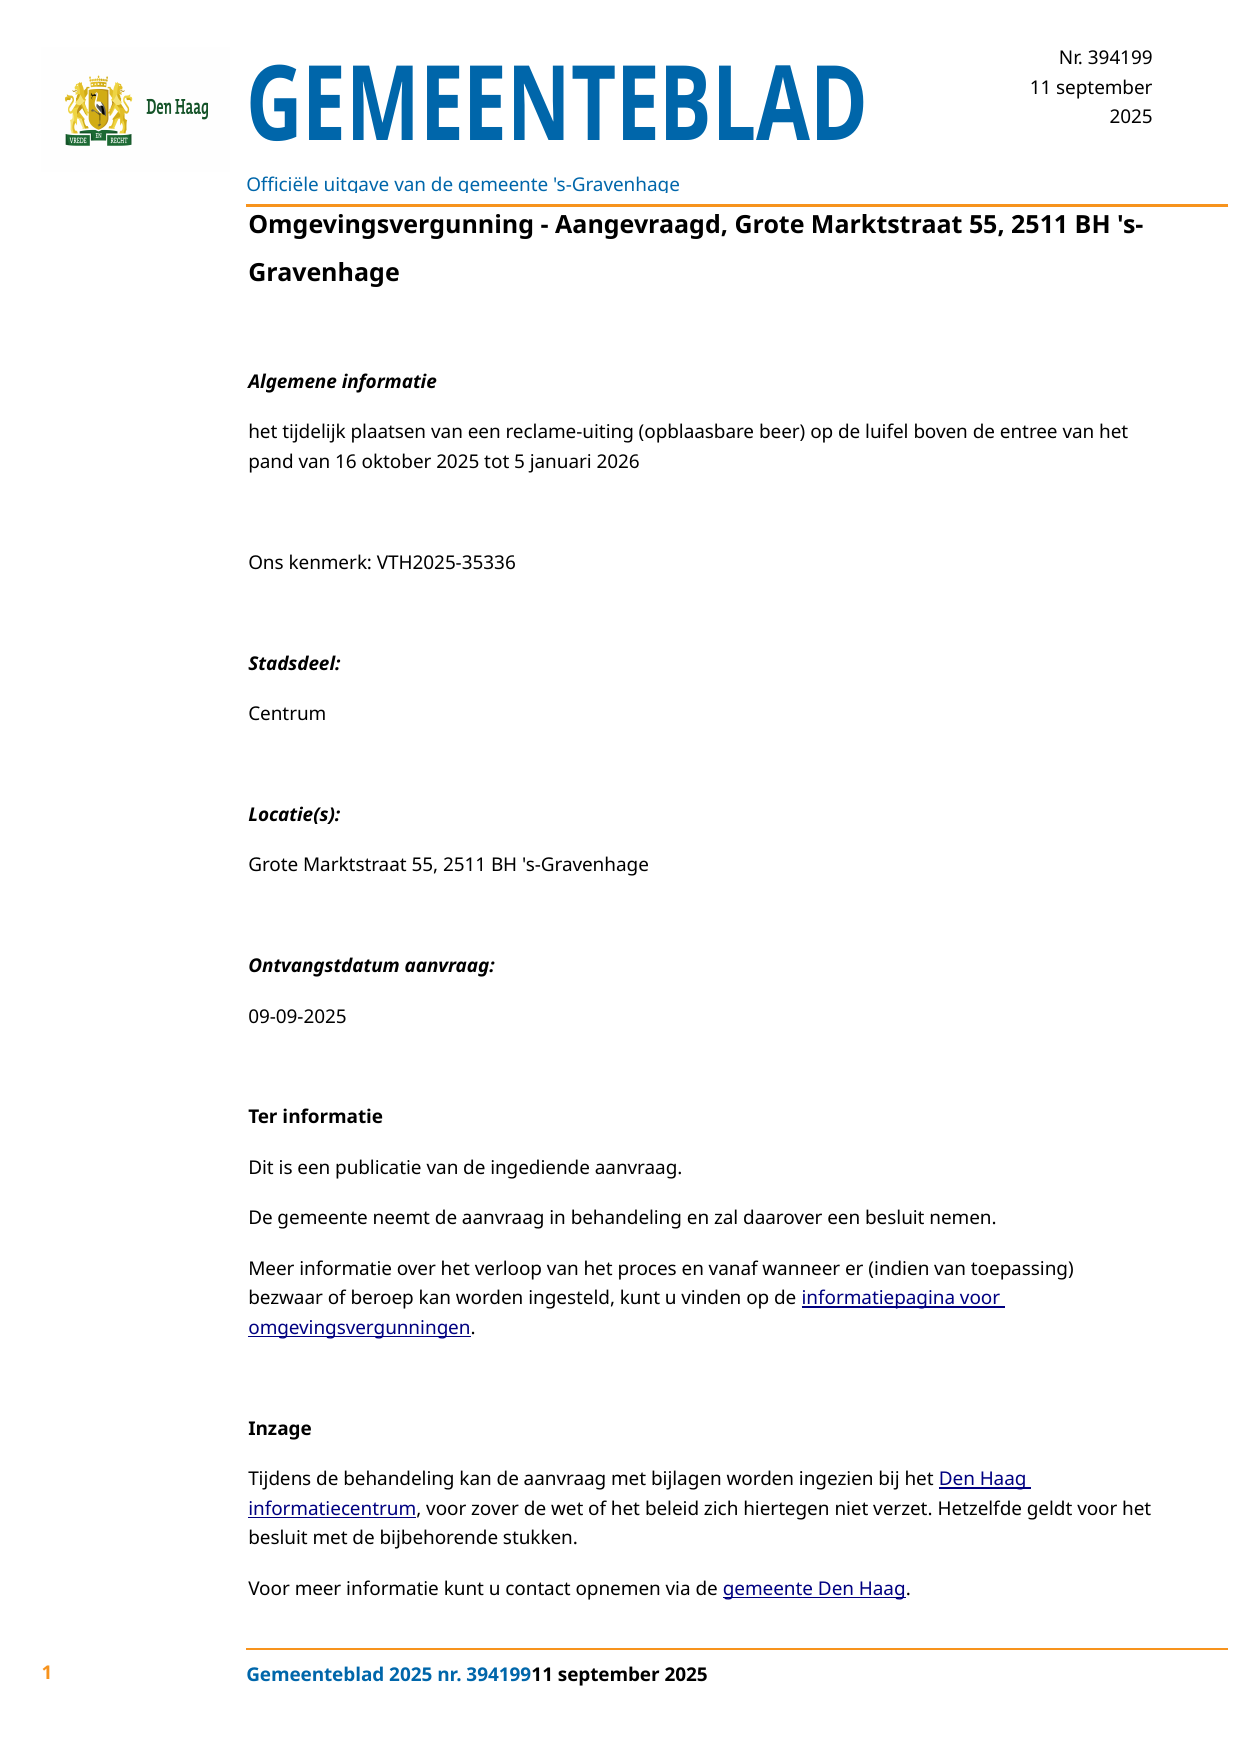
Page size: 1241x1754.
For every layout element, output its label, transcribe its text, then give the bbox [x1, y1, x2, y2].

text Dit is een publicatie van de ingediende aanvraag. [248, 1154, 1152, 1180]
picture [41, 47, 231, 172]
text Stadsdeel: [248, 650, 1152, 676]
text Locatie(s): [248, 801, 1152, 827]
text Ons kenmerk: VTH2025-35336 [248, 549, 1152, 575]
text Ontvangstdatum aanvraag: [248, 952, 1152, 978]
text Algemene informatie [248, 368, 1152, 394]
text Meer informatie over het verloop van het proces en vanaf wanneer er (indien van toepassing) bezwaar of beroep kan worden ingesteld, kunt u vinden op de informatiepagina voor omgevingsvergunningen. [248, 1255, 1152, 1340]
text De gemeente neemt de aanvraag in behandeling en zal daarover een besluit nemen. [248, 1204, 1152, 1230]
text Centrum [248, 700, 1152, 726]
text Inzage [248, 1415, 1152, 1441]
text Omgevingsvergunning - Aangevraagd, Grote Marktstraat 55, 2511 BH 's-Gravenhage [248, 207, 1152, 288]
text Voor meer informatie kunt u contact opnemen via de gemeente Den Haag. [248, 1575, 1152, 1601]
text Ter informatie [248, 1104, 1152, 1129]
text Grote Marktstraat 55, 2511 BH 's-Gravenhage [248, 852, 1152, 877]
text Tijdens de behandeling kan de aanvraag met bijlagen worden ingezien bij het Den Haag informatiecentrum, voor zover de wet of het beleid zich hiertegen niet verzet. Hetzelfde geldt voor het besluit met de bijbehorende stukken. [248, 1465, 1152, 1550]
text het tijdelijk plaatsen van een reclame-uiting (opblaasbare beer) op de luifel boven de entree van het pand van 16 oktober 2025 tot 5 januari 2026 [248, 419, 1152, 474]
text 09-09-2025 [248, 1003, 1152, 1029]
